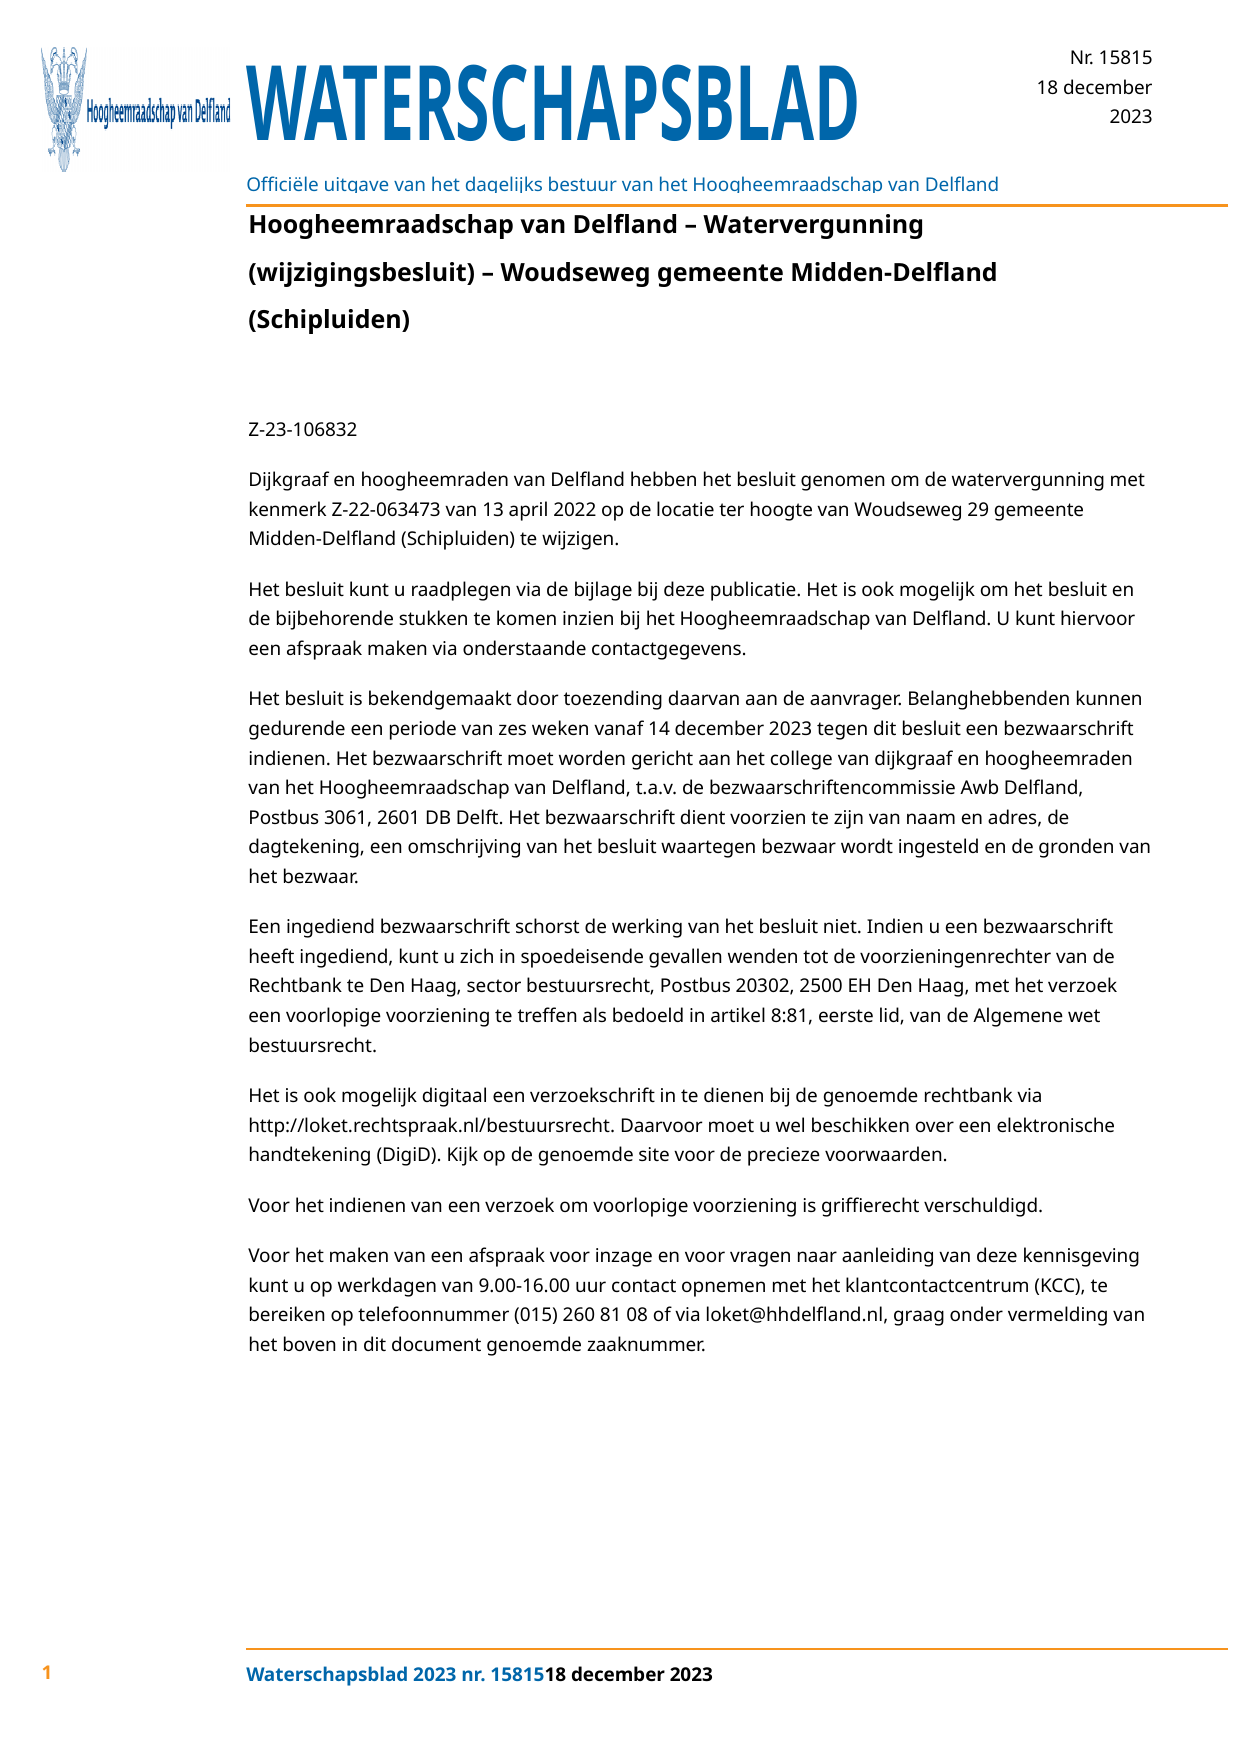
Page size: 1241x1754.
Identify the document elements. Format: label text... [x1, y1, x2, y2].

text Het besluit kunt u raadplegen via de bijlage bij deze publicatie. Het is ook mogelijk om het besluit en de bijbehorende stukken te komen inzien bij het Hoogheemraadschap van Delfland. U kunt hiervoor een afspraak maken via onderstaande contactgegevens. [248, 576, 1152, 661]
text Een ingediend bezwaarschrift schorst de werking van het besluit niet. Indien u een bezwaarschrift heeft ingediend, kunt u zich in spoedeisende gevallen wenden tot de voorzieningenrechter van de Rechtbank te Den Haag, sector bestuursrecht, Postbus 20302, 2500 EH Den Haag, met het verzoek een voorlopige voorziening te treffen als bedoeld in artikel 8:81, eerste lid, van de Algemene wet bestuursrecht. [248, 913, 1152, 1057]
text Voor het maken van een afspraak voor inzage en voor vragen naar aanleiding van deze kennisgeving kunt u op werkdagen van 9.00-16.00 uur contact opnemen met het klantcontactcentrum (KCC), te bereiken op telefoonnummer (015) 260 81 08 of via loket@hhdelfland.nl, graag onder vermelding van het boven in dit document genoemde zaaknummer. [248, 1242, 1152, 1357]
text Het besluit is bekendgemaakt door toezending daarvan aan de aanvrager. Belanghebbenden kunnen gedurende een periode van zes weken vanaf 14 december 2023 tegen dit besluit een bezwaarschrift indienen. Het bezwaarschrift moet worden gericht aan het college van dijkgraaf en hoogheemraden van het Hoogheemraadschap van Delfland, t.a.v. de bezwaarschriftencommissie Awb Delfland, Postbus 3061, 2601 DB Delft. Het bezwaarschrift dient voorzien te zijn van naam en adres, de dagtekening, een omschrijving van het besluit waartegen bezwaar wordt ingesteld en de gronden van het bezwaar. [248, 686, 1152, 889]
text Hoogheemraadschap van Delfland – Watervergunning (wijzigingsbesluit) – Woudseweg gemeente Midden-Delfland (Schipluiden) [248, 207, 1152, 336]
text Dijkgraaf en hoogheemraden van Delfland hebben het besluit genomen om de watervergunning met kenmerk Z-22-063473 van 13 april 2022 op de locatie ter hoogte van Woudseweg 29 gemeente Midden-Delfland (Schipluiden) te wijzigen. [248, 466, 1152, 551]
text Z-23-106832 [248, 416, 1152, 442]
text Voor het indienen van een verzoek om voorlopige voorziening is griffierecht verschuldigd. [248, 1192, 1152, 1217]
picture [41, 47, 231, 172]
text Het is ook mogelijk digitaal een verzoekschrift in te dienen bij de genoemde rechtbank via http://loket.rechtspraak.nl/bestuursrecht. Daarvoor moet u wel beschikken over een elektronische handtekening (DigiD). Kijk op de genoemde site voor de precieze voorwaarden. [248, 1082, 1152, 1167]
